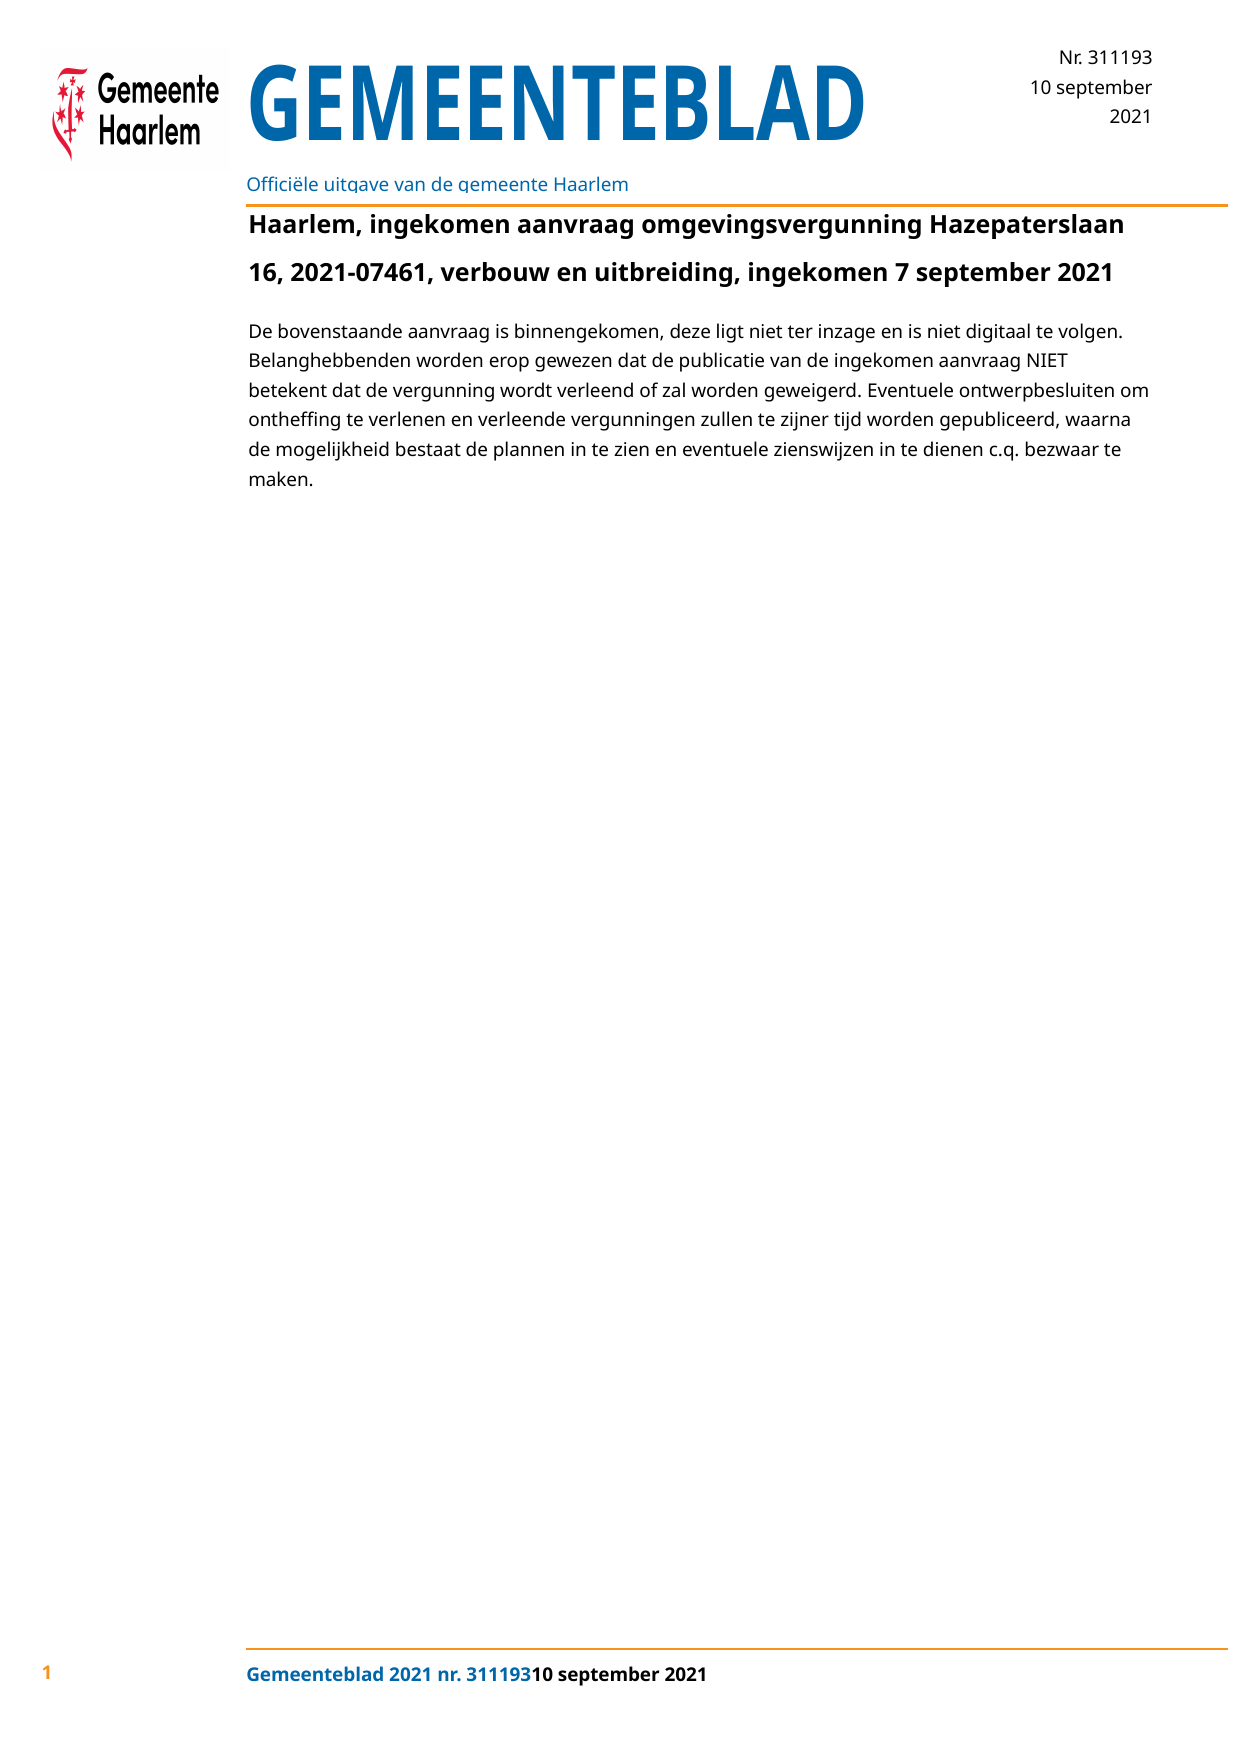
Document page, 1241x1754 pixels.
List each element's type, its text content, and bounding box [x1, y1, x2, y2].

picture [41, 47, 231, 172]
text Haarlem, ingekomen aanvraag omgevingsvergunning Hazepaterslaan 16, 2021-07461, verbouw en uitbreiding, ingekomen 7 september 2021 [248, 207, 1152, 288]
text De bovenstaande aanvraag is binnengekomen, deze ligt niet ter inzage en is niet digitaal te volgen. Belanghebbenden worden erop gewezen dat de publicatie van de ingekomen aanvraag NIET betekent dat de vergunning wordt verleend of zal worden geweigerd. Eventuele ontwerpbesluiten om ontheffing te verlenen en verleende vergunningen zullen te zijner tijd worden gepubliceerd, waarna de mogelijkheid bestaat de plannen in te zien en eventuele zienswijzen in te dienen c.q. bezwaar te maken. [248, 318, 1152, 492]
